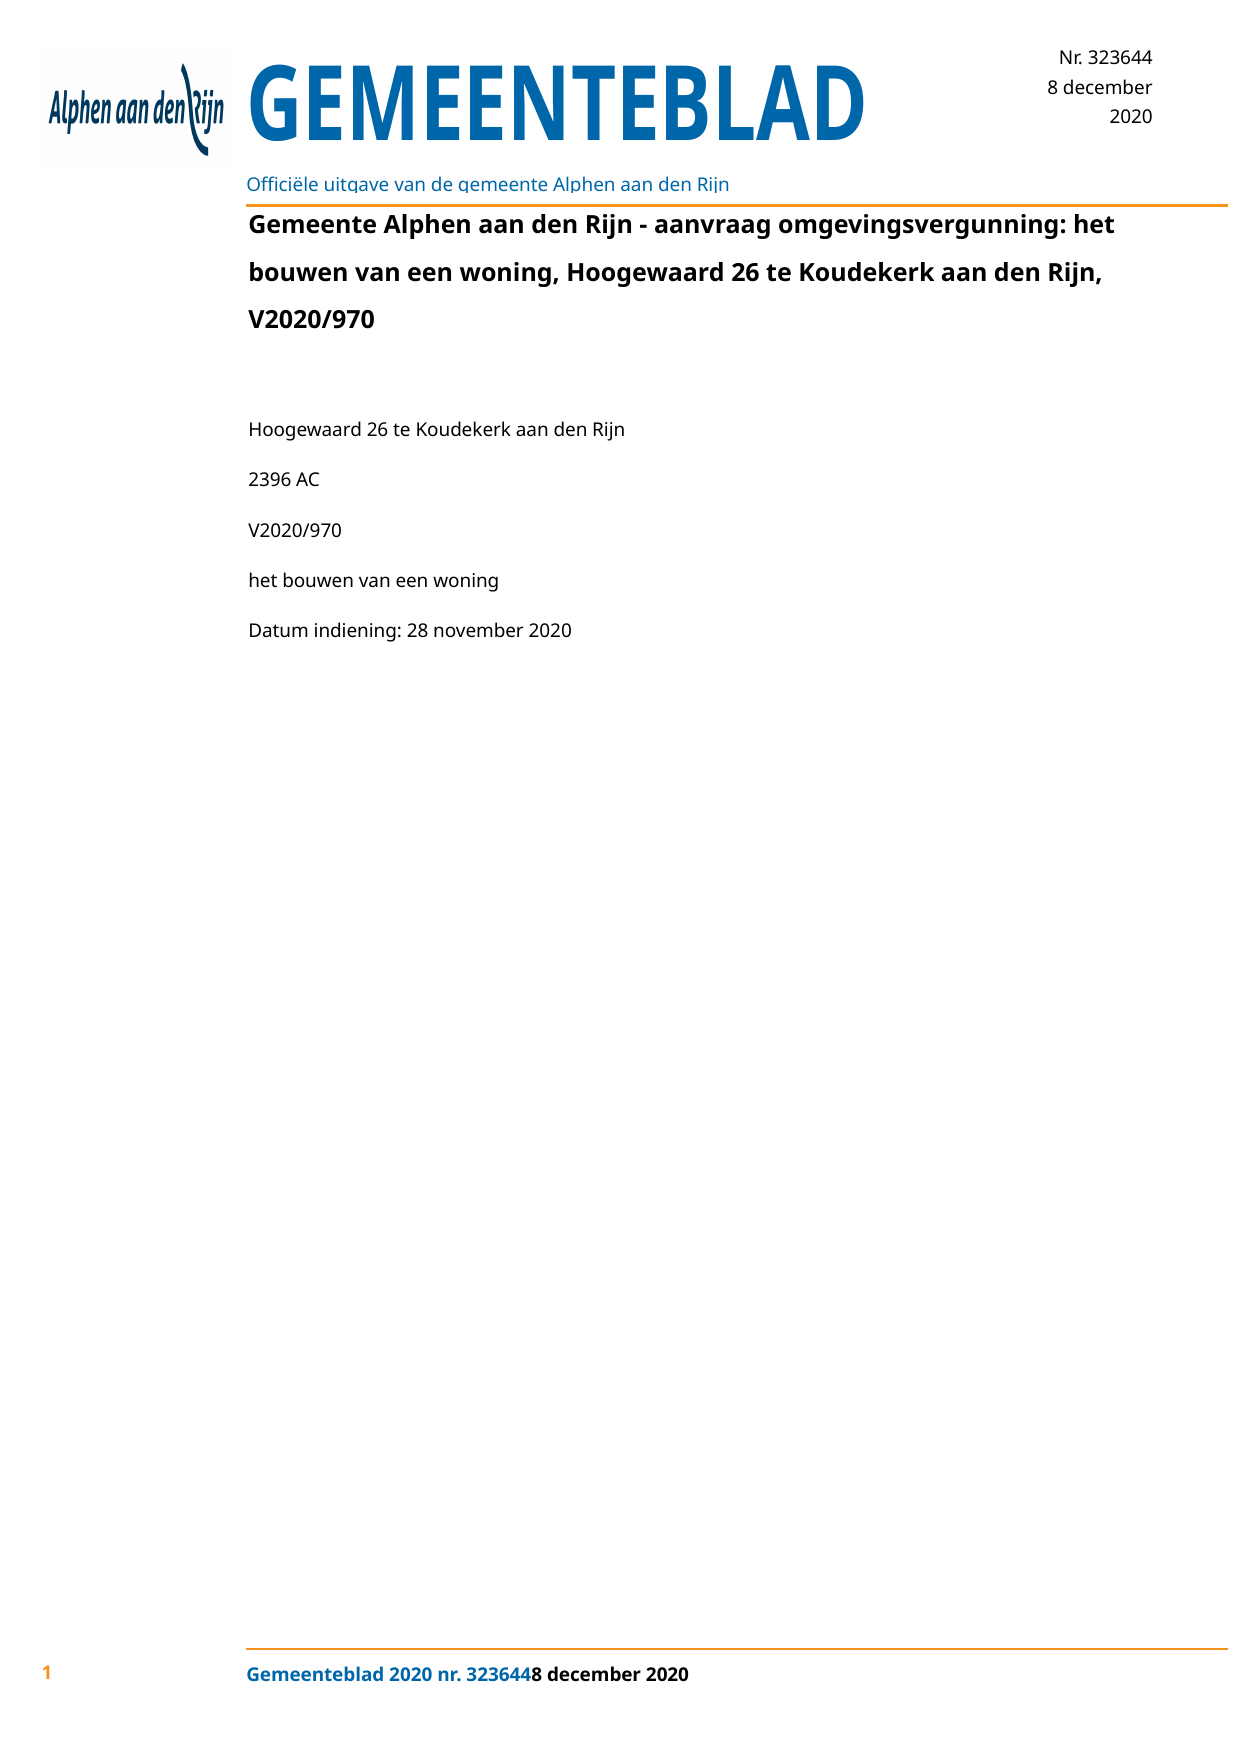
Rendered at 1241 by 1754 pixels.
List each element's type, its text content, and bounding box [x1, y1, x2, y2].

picture [41, 47, 231, 172]
text Datum indiening: 28 november 2020 [248, 618, 1152, 643]
text het bouwen van een woning [248, 567, 1152, 593]
text Gemeente Alphen aan den Rijn - aanvraag omgevingsvergunning: het bouwen van een woning, Hoogewaard 26 te Koudekerk aan den Rijn, V2020/970 [248, 207, 1152, 336]
text Hoogewaard 26 te Koudekerk aan den Rijn [248, 416, 1152, 442]
text 2396 AC [248, 466, 1152, 492]
text V2020/970 [248, 517, 1152, 542]
